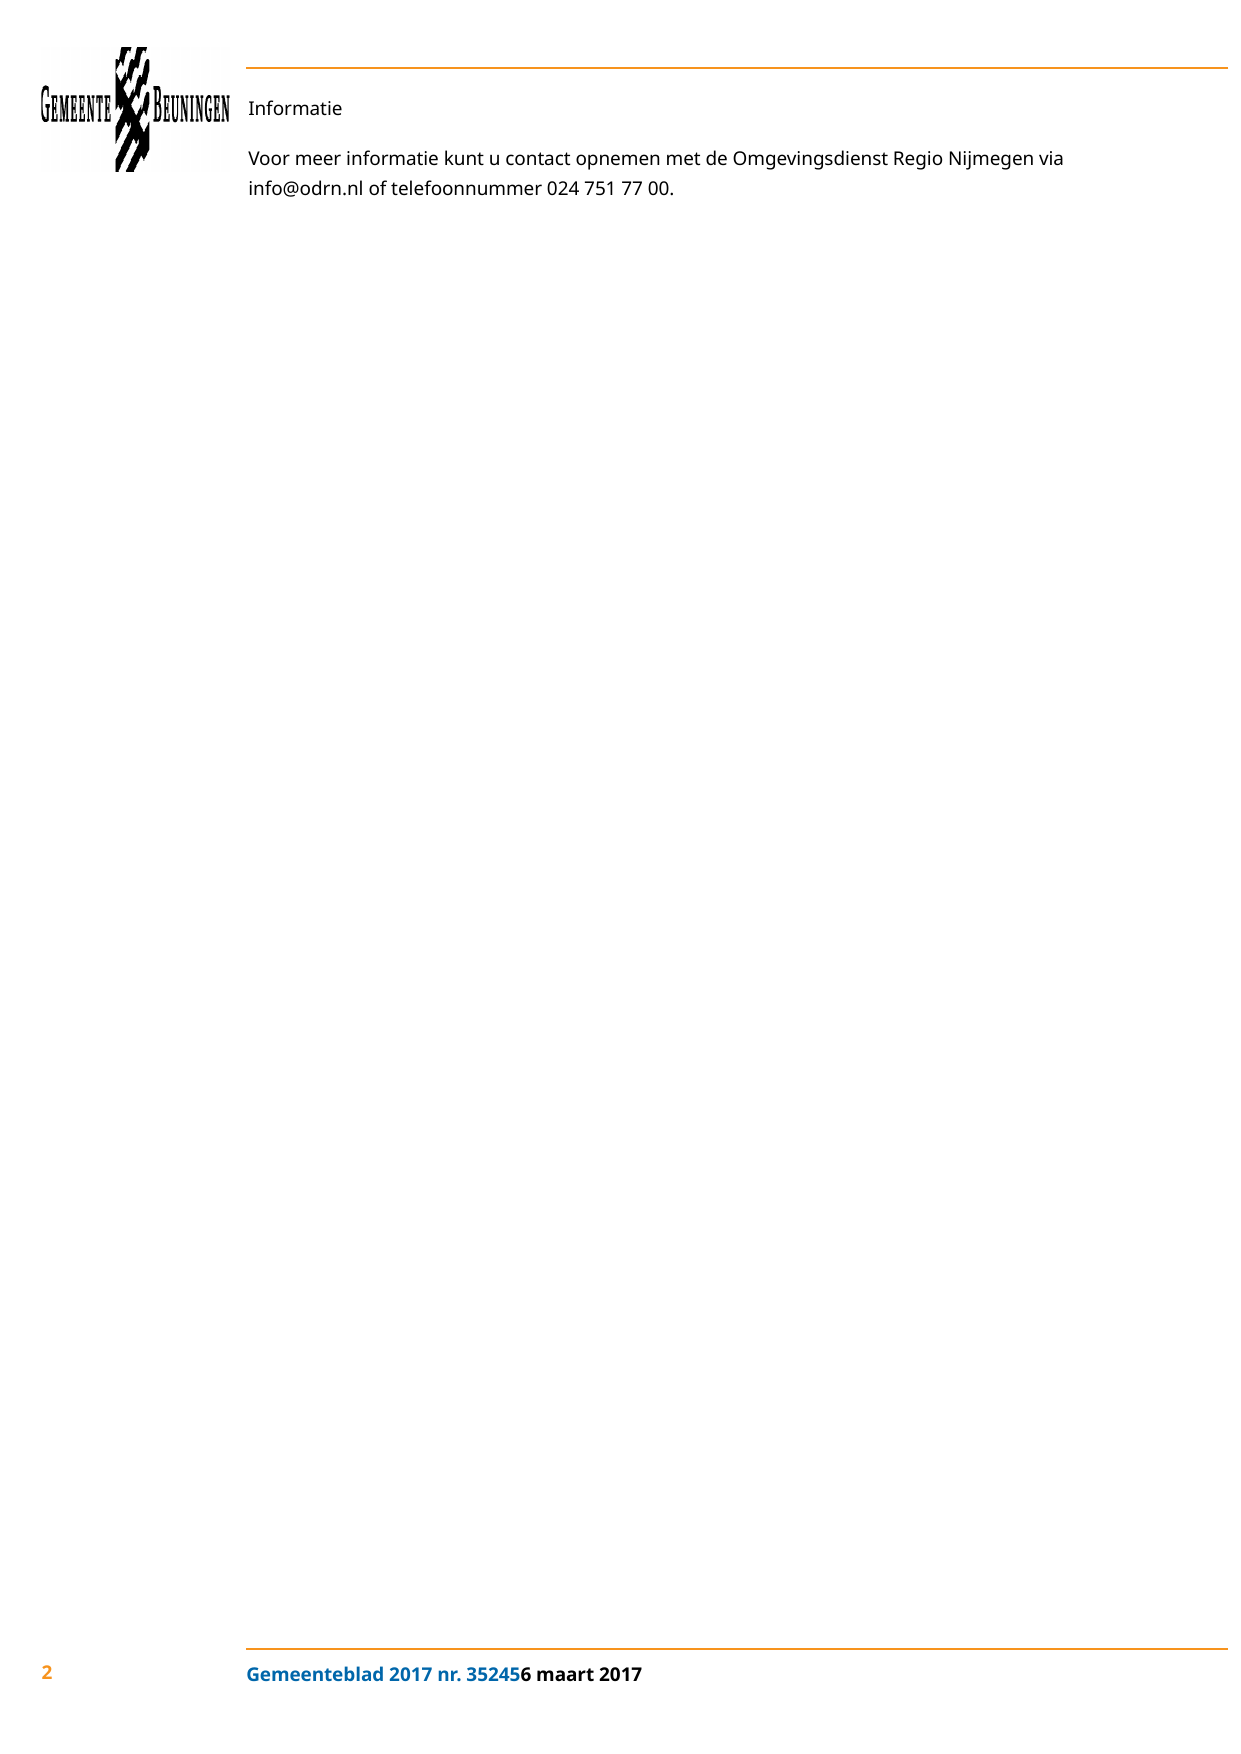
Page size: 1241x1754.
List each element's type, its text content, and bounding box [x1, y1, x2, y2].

text Voor meer informatie kunt u contact opnemen met de Omgevingsdienst Regio Nijmegen via info@odrn.nl of telefoonnummer 024 751 77 00. [248, 145, 1152, 201]
picture [41, 47, 231, 172]
text Informatie [248, 95, 1152, 121]
